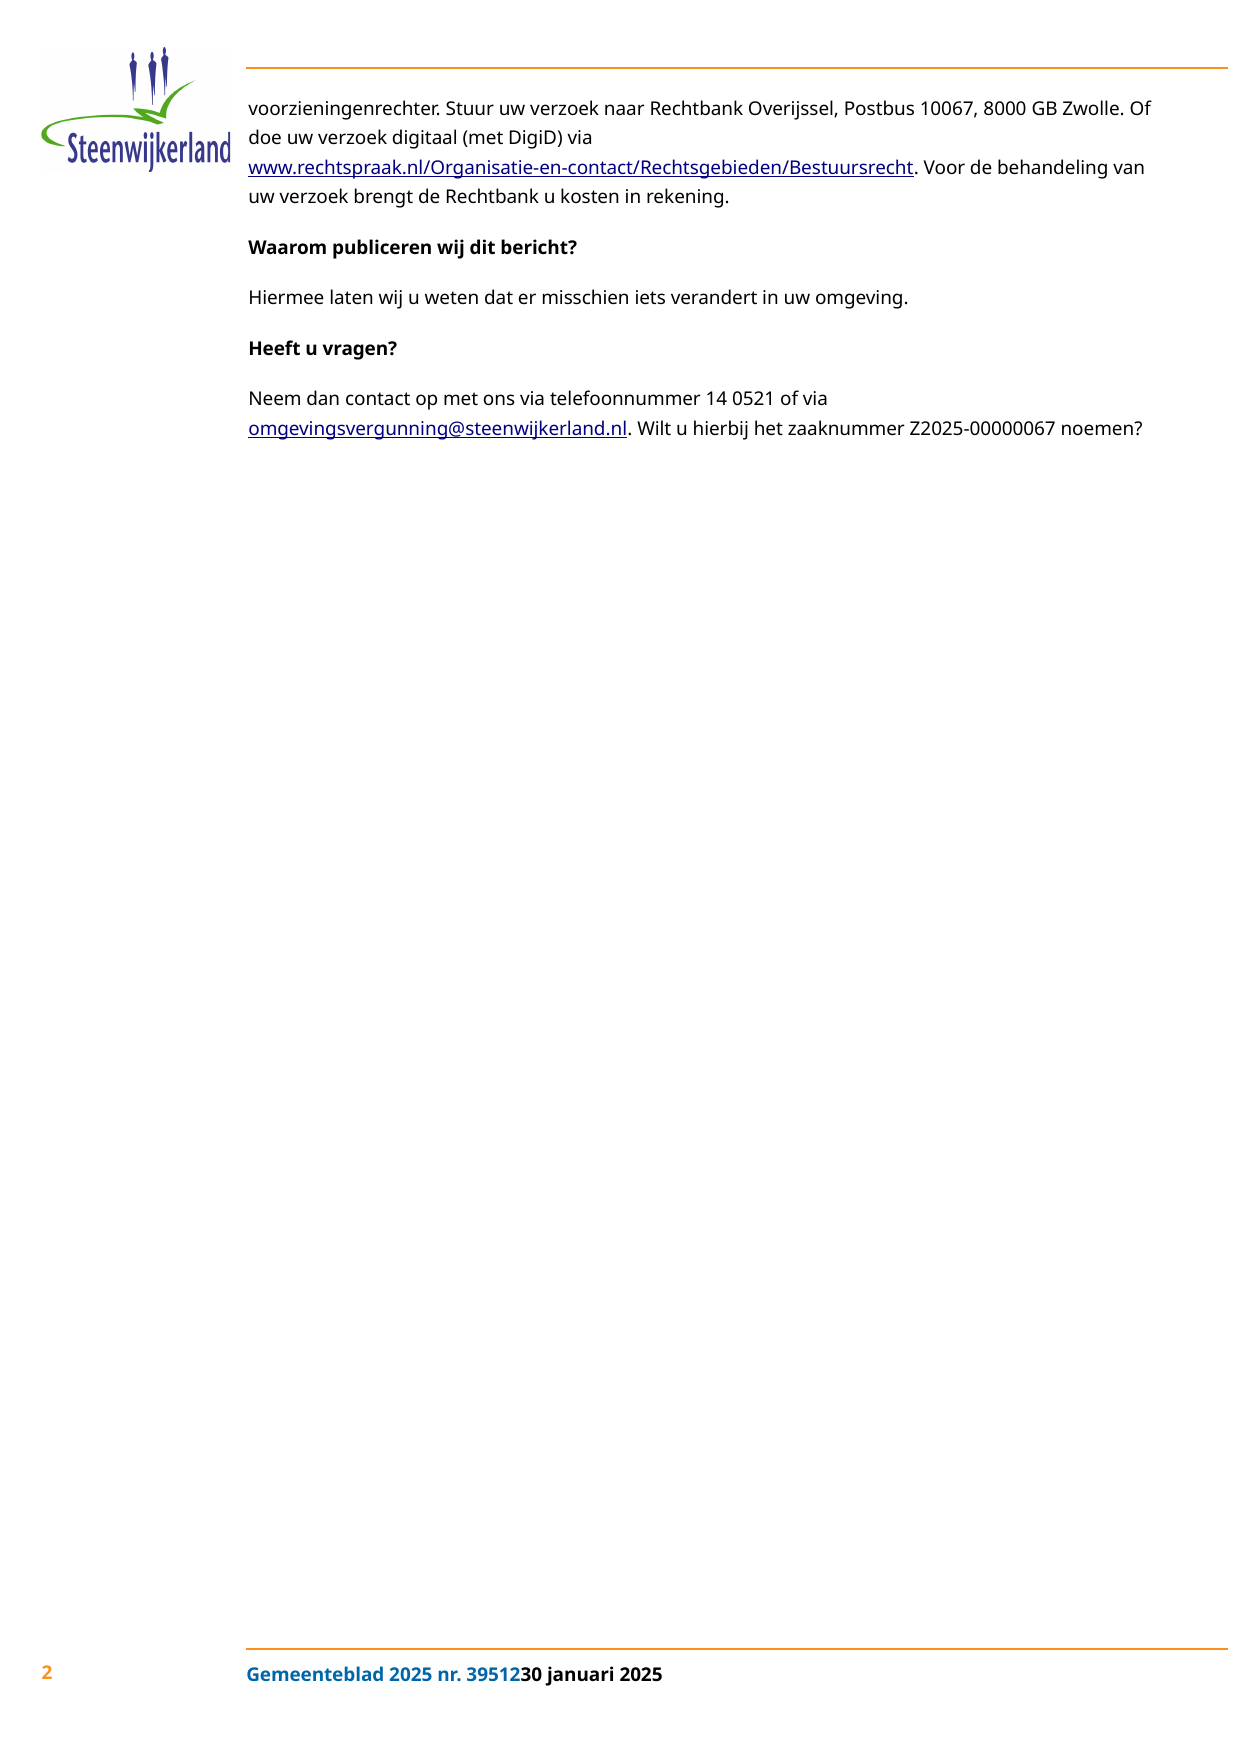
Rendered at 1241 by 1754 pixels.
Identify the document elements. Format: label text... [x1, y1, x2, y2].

text voorzieningenrechter. Stuur uw verzoek naar Rechtbank Overijssel, Postbus 10067, 8000 GB Zwolle. Of doe uw verzoek digitaal (met DigiD) via www.rechtspraak.nl/Organisatie-en-contact/Rechtsgebieden/Bestuursrecht. Voor de behandeling van uw verzoek brengt de Rechtbank u kosten in rekening. [248, 95, 1152, 209]
text Waarom publiceren wij dit bericht? [248, 234, 1152, 260]
text Hiermee laten wij u weten dat er misschien iets verandert in uw omgeving. [248, 284, 1152, 310]
picture [41, 47, 231, 172]
text Neem dan contact op met ons via telefoonnummer 14 0521 of via omgevingsvergunning@steenwijkerland.nl. Wilt u hierbij het zaaknummer Z2025-00000067 noemen? [248, 385, 1152, 441]
text Heeft u vragen? [248, 335, 1152, 361]
